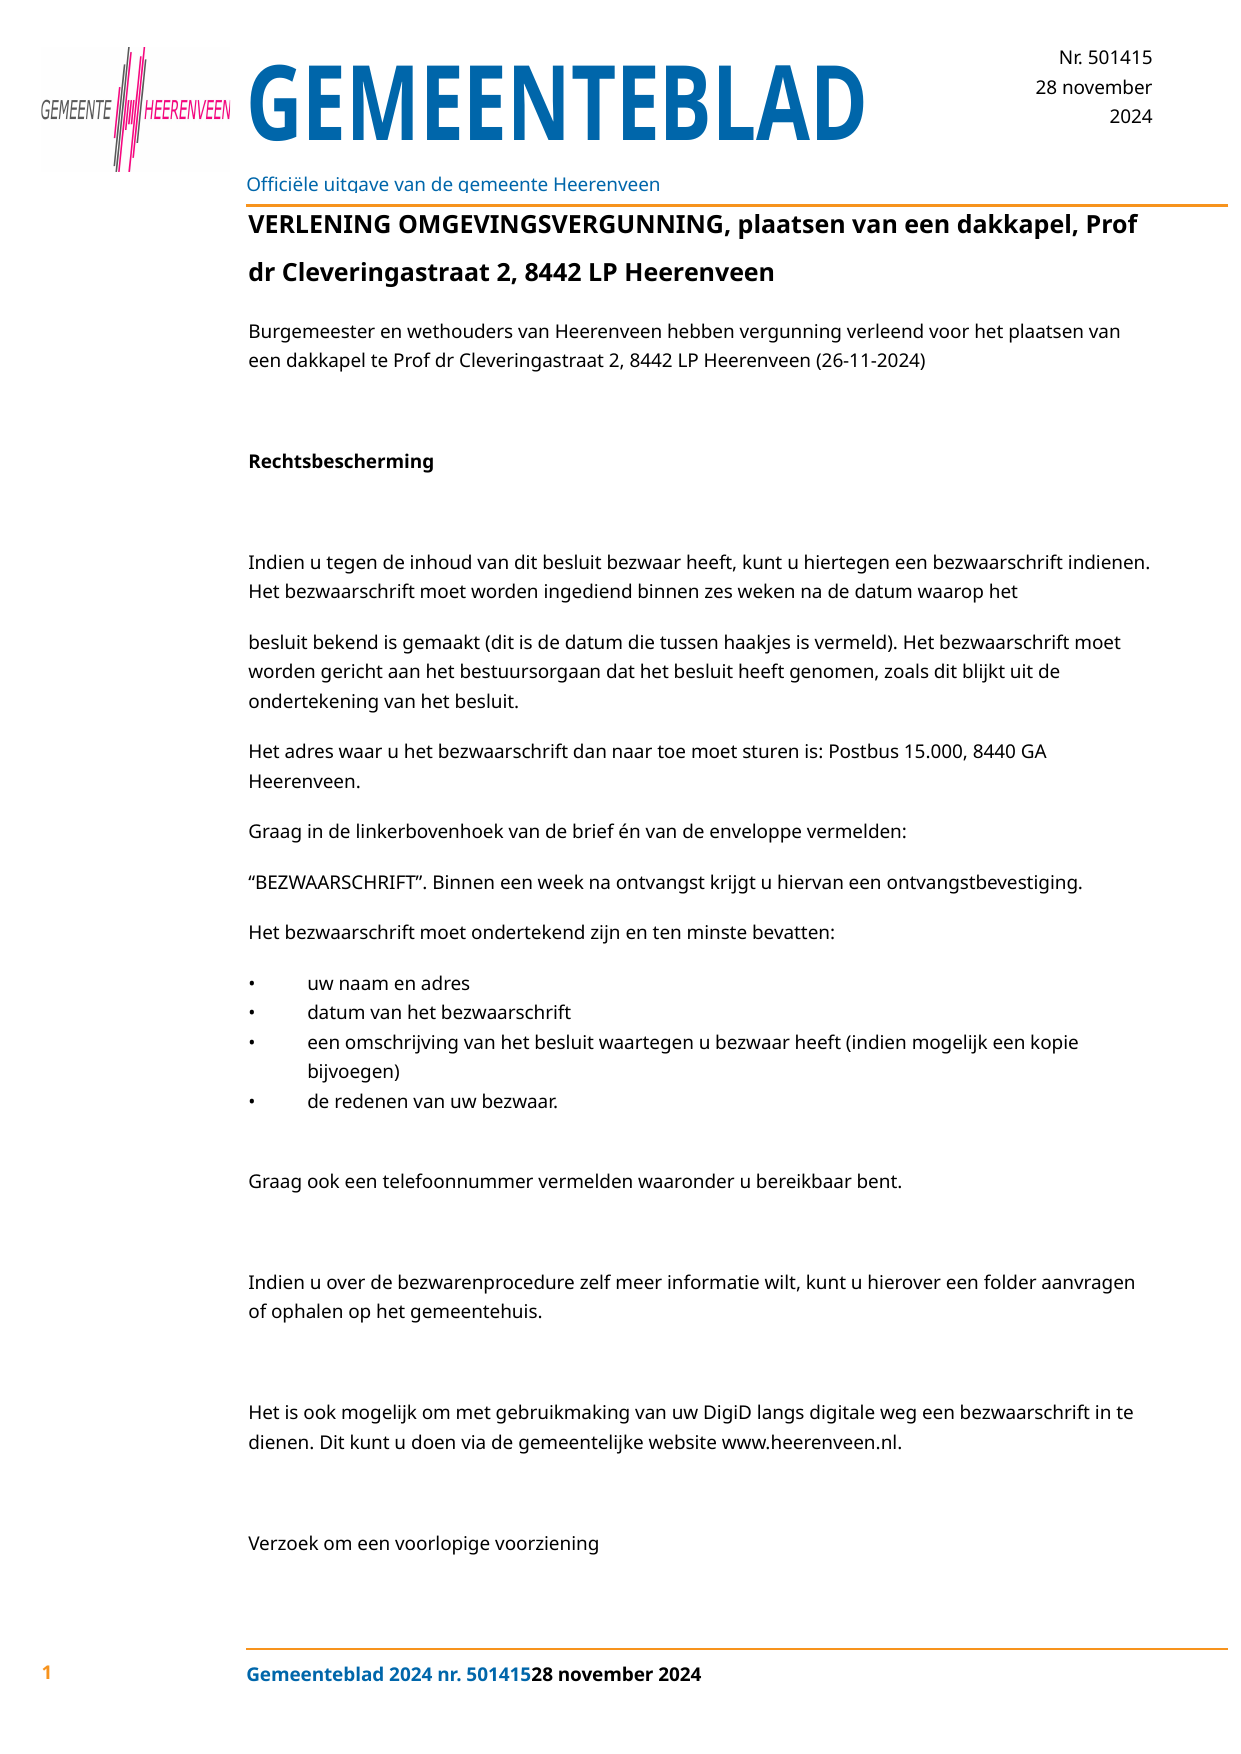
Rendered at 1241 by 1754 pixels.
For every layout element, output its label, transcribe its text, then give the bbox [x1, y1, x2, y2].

list datum van het bezwaarschrift [248, 999, 1152, 1025]
text Indien u over de bezwarenprocedure zelf meer informatie wilt, kunt u hierover een folder aanvragen of ophalen op het gemeentehuis. [248, 1269, 1152, 1324]
text besluit bekend is gemaakt (dit is de datum die tussen haakjes is vermeld). Het bezwaarschrift moet worden gericht aan het bestuursorgaan dat het besluit heeft genomen, zoals dit blijkt uit de ondertekening van het besluit. [248, 629, 1152, 714]
text Indien u tegen de inhoud van dit besluit bezwaar heeft, kunt u hiertegen een bezwaarschrift indienen. Het bezwaarschrift moet worden ingediend binnen zes weken na de datum waarop het [248, 549, 1152, 604]
text “BEZWAARSCHRIFT”. Binnen een week na ontvangst krijgt u hiervan een ontvangstbevestiging. [248, 869, 1152, 895]
text Het is ook mogelijk om met gebruikmaking van uw DigiD langs digitale weg een bezwaarschrift in te dienen. Dit kunt u doen via de gemeentelijke website www.heerenveen.nl. [248, 1399, 1152, 1455]
picture [41, 47, 231, 172]
text Graag ook een telefoonnummer vermelden waaronder u bereikbaar bent. [248, 1168, 1152, 1194]
text Verzoek om een voorlopige voorziening [248, 1530, 1152, 1556]
list uw naam en adres [248, 970, 1152, 996]
text Burgemeester en wethouders van Heerenveen hebben vergunning verleend voor het plaatsen van een dakkapel te Prof dr Cleveringastraat 2, 8442 LP Heerenveen (26-11-2024) [248, 318, 1152, 373]
list de redenen van uw bezwaar. [248, 1088, 1152, 1114]
text Het bezwaarschrift moet ondertekend zijn en ten minste bevatten: [248, 919, 1152, 945]
text VERLENING OMGEVINGSVERGUNNING, plaatsen van een dakkapel, Prof dr Cleveringastraat 2, 8442 LP Heerenveen [248, 207, 1152, 288]
list een omschrijving van het besluit waartegen u bezwaar heeft (indien mogelijk een kopie bijvoegen) [248, 1029, 1152, 1084]
text Rechtsbescherming [248, 448, 1152, 474]
text Het adres waar u het bezwaarschrift dan naar toe moet sturen is: Postbus 15.000, 8440 GA Heerenveen. [248, 739, 1152, 794]
text Graag in de linkerbovenhoek van de brief én van de enveloppe vermelden: [248, 819, 1152, 844]
